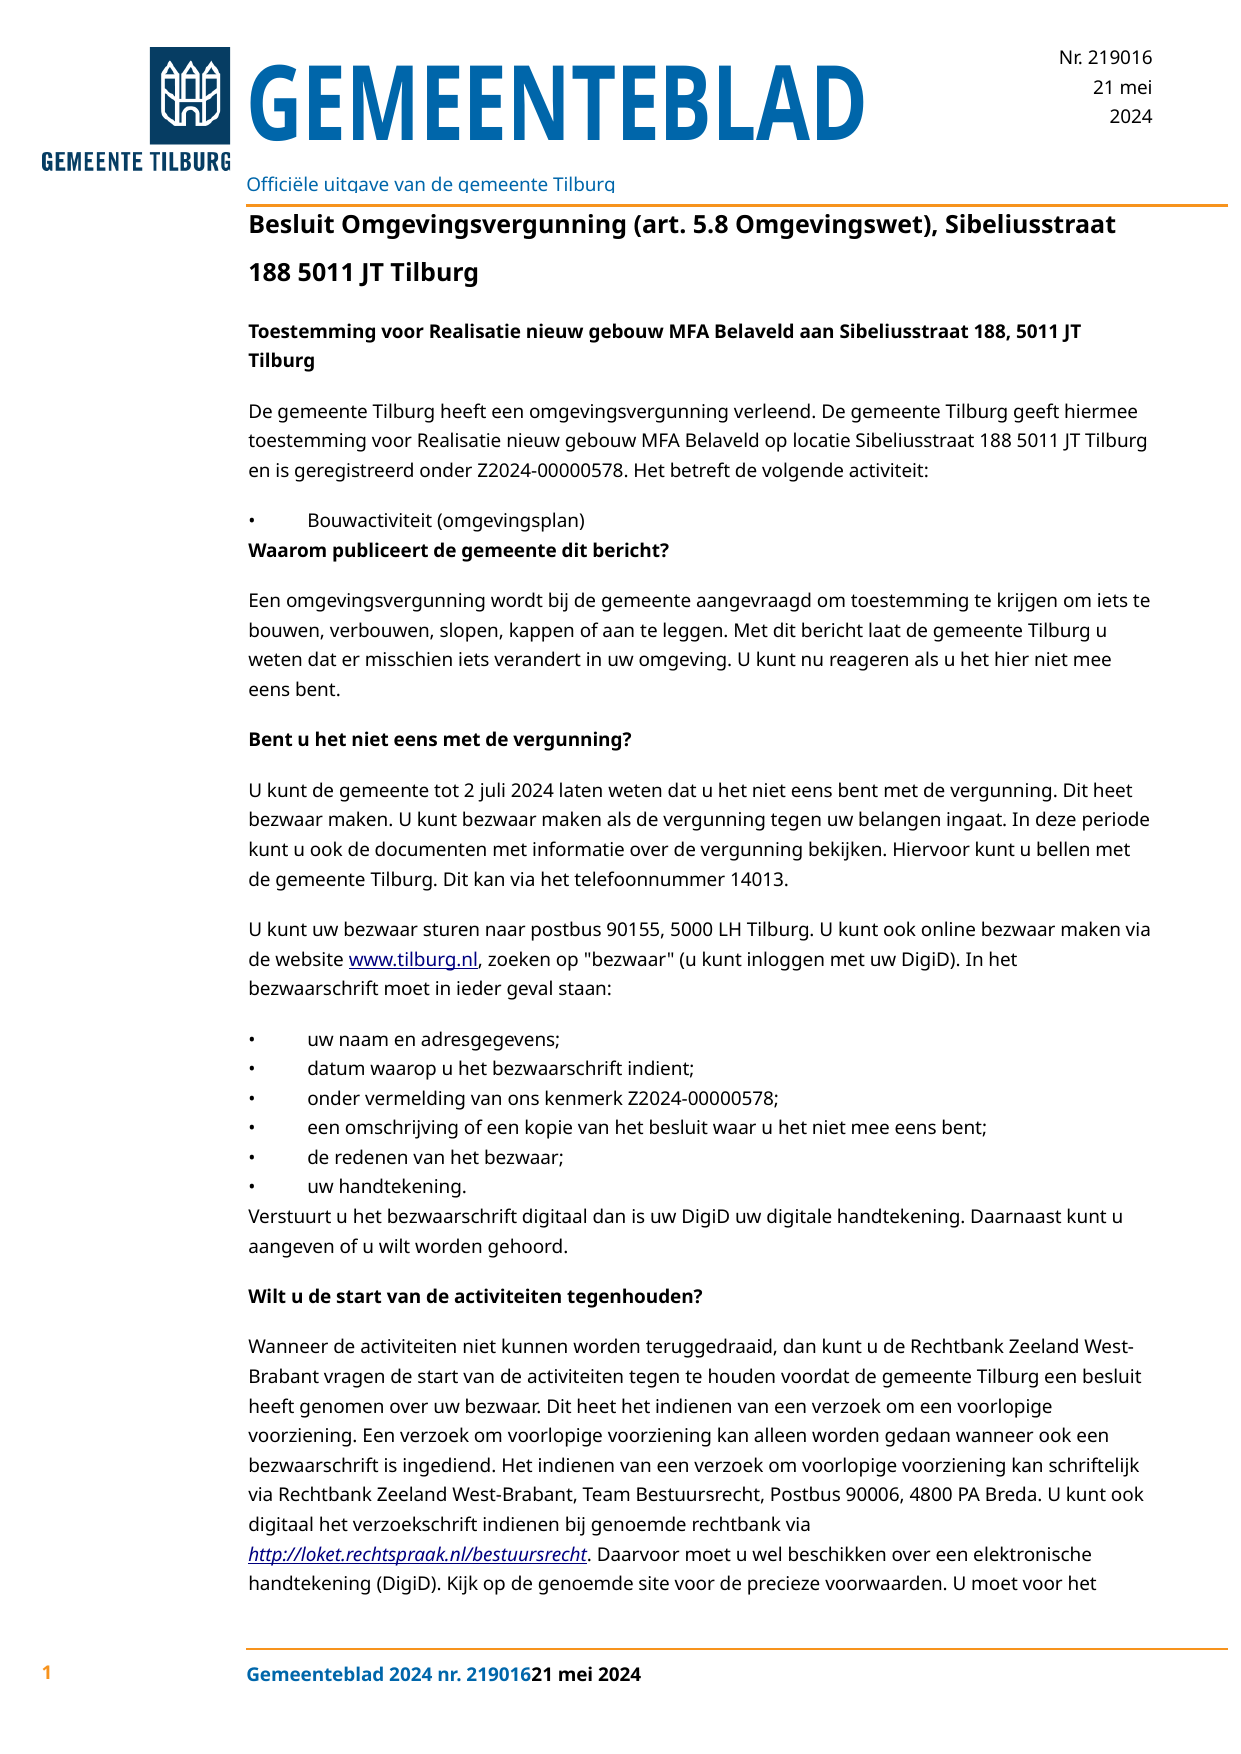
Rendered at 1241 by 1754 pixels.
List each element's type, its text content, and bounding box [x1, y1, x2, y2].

text Waarom publiceert de gemeente dit bericht? [248, 537, 1152, 563]
list de redenen van het bezwaar; [248, 1144, 1152, 1170]
list datum waarop u het bezwaarschrift indient; [248, 1055, 1152, 1081]
list een omschrijving of een kopie van het besluit waar u het niet mee eens bent; [248, 1114, 1152, 1140]
picture [41, 47, 231, 172]
text Verstuurt u het bezwaarschrift digitaal dan is uw DigiD uw digitale handtekening. Daarnaast kunt u aangeven of u wilt worden gehoord. [248, 1203, 1152, 1259]
list onder vermelding van ons kenmerk Z2024-00000578; [248, 1085, 1152, 1111]
text Een omgevingsvergunning wordt bij de gemeente aangevraagd om toestemming te krijgen om iets te bouwen, verbouwen, slopen, kappen of aan te leggen. Met dit bericht laat de gemeente Tilburg u weten dat er misschien iets verandert in uw omgeving. U kunt nu reageren als u het hier niet mee eens bent. [248, 587, 1152, 702]
text Bent u het niet eens met de vergunning? [248, 727, 1152, 752]
list Bouwactiviteit (omgevingsplan) [248, 507, 1152, 533]
text Besluit Omgevingsvergunning (art. 5.8 Omgevingswet), Sibeliusstraat 188 5011 JT Tilburg [248, 207, 1152, 288]
text Wanneer de activiteiten niet kunnen worden teruggedraaid, dan kunt u de Rechtbank Zeeland West-Brabant vragen de start van de activiteiten tegen te houden voordat de gemeente Tilburg een besluit heeft genomen over uw bezwaar. Dit heet het indienen van een verzoek om een voorlopige voorziening. Een verzoek om voorlopige voorziening kan alleen worden gedaan wanneer ook een bezwaarschrift is ingediend. Het indienen van een verzoek om voorlopige voorziening kan schriftelijk via Rechtbank Zeeland West-Brabant, Team Bestuursrecht, Postbus 90006, 4800 PA Breda. U kunt ook digitaal het verzoekschrift indienen bij genoemde rechtbank via http://loket.rechtspraak.nl/bestuursrecht. Daarvoor moet u wel beschikken over een elektronische handtekening (DigiD). Kijk op de genoemde site voor de precieze voorwaarden. U moet voor het [248, 1334, 1152, 1596]
text De gemeente Tilburg heeft een omgevingsvergunning verleend. De gemeente Tilburg geeft hiermee toestemming voor Realisatie nieuw gebouw MFA Belaveld op locatie Sibeliusstraat 188 5011 JT Tilburg en is geregistreerd onder Z2024-00000578. Het betreft de volgende activiteit: [248, 398, 1152, 483]
list uw naam en adresgegevens; [248, 1026, 1152, 1052]
text U kunt uw bezwaar sturen naar postbus 90155, 5000 LH Tilburg. U kunt ook online bezwaar maken via de website www.tilburg.nl, zoeken op "bezwaar" (u kunt inloggen met uw DigiD). In het bezwaarschrift moet in ieder geval staan: [248, 916, 1152, 1001]
list uw handtekening. [248, 1174, 1152, 1199]
text Wilt u de start van de activiteiten tegenhouden? [248, 1283, 1152, 1309]
text U kunt de gemeente tot 2 juli 2024 laten weten dat u het niet eens bent met de vergunning. Dit heet bezwaar maken. U kunt bezwaar maken als de vergunning tegen uw belangen ingaat. In deze periode kunt u ook de documenten met informatie over de vergunning bekijken. Hiervoor kunt u bellen met de gemeente Tilburg. Dit kan via het telefoonnummer 14013. [248, 777, 1152, 892]
text Toestemming voor Realisatie nieuw gebouw MFA Belaveld aan Sibeliusstraat 188, 5011 JT Tilburg [248, 318, 1152, 373]
